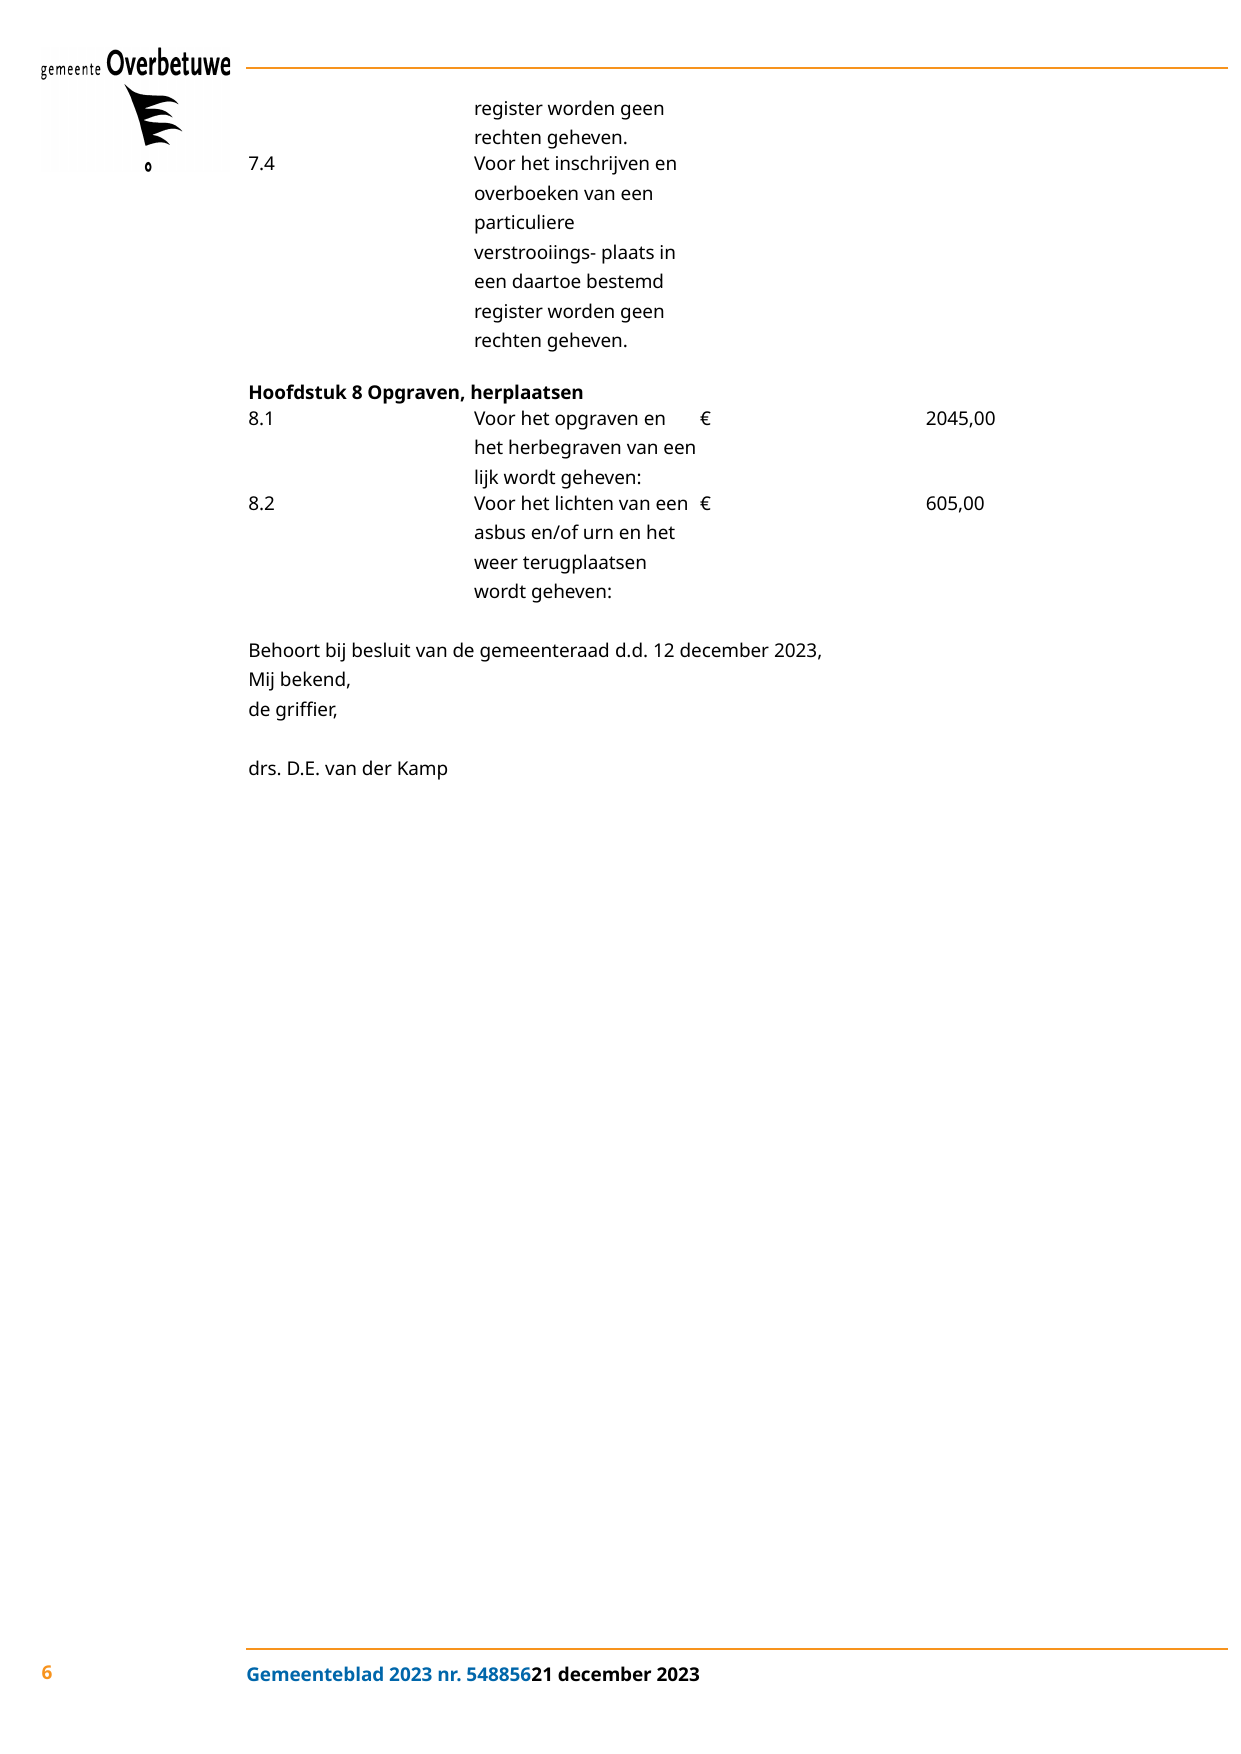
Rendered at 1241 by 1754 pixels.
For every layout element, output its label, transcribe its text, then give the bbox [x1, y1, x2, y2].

table_cell [926, 150, 1152, 353]
table_cell [700, 150, 926, 353]
text Mij bekend, [248, 667, 1152, 692]
table_cell 8.2 [248, 490, 474, 604]
text de griffier, [248, 696, 1152, 722]
table_cell € [700, 490, 926, 604]
table_cell 8.1 [248, 405, 474, 490]
table_cell register worden geen rechten geheven. [474, 95, 700, 150]
table_cell [700, 379, 926, 405]
table_cell € [700, 405, 926, 490]
table_cell [700, 95, 926, 150]
text Behoort bij besluit van de gemeenteraad d.d. 12 december 2023, [248, 637, 1152, 663]
text drs. D.E. van der Kamp [248, 755, 1152, 781]
table_cell [700, 353, 926, 379]
table_cell [926, 353, 1152, 379]
table_cell [926, 95, 1152, 150]
table_cell 605,00 [926, 490, 1152, 604]
table_cell Voor het inschrijven en overboeken van een particuliere verstrooiings- plaats in een daartoe bestemd register worden geen rechten geheven. [474, 150, 700, 353]
table_cell Voor het opgraven en het herbegraven van een lijk wordt geheven: [474, 405, 700, 490]
table_cell 2045,00 [926, 405, 1152, 490]
table_cell [926, 379, 1152, 405]
table_cell Hoofdstuk 8 Opgraven, herplaatsen [248, 379, 700, 405]
table_cell [474, 353, 700, 379]
table_cell Voor het lichten van een asbus en/of urn en het weer terugplaatsen wordt geheven: [474, 490, 700, 604]
picture [41, 47, 231, 172]
table_cell 7.4 [248, 150, 474, 353]
table_cell [248, 353, 474, 379]
table_cell [248, 95, 474, 150]
